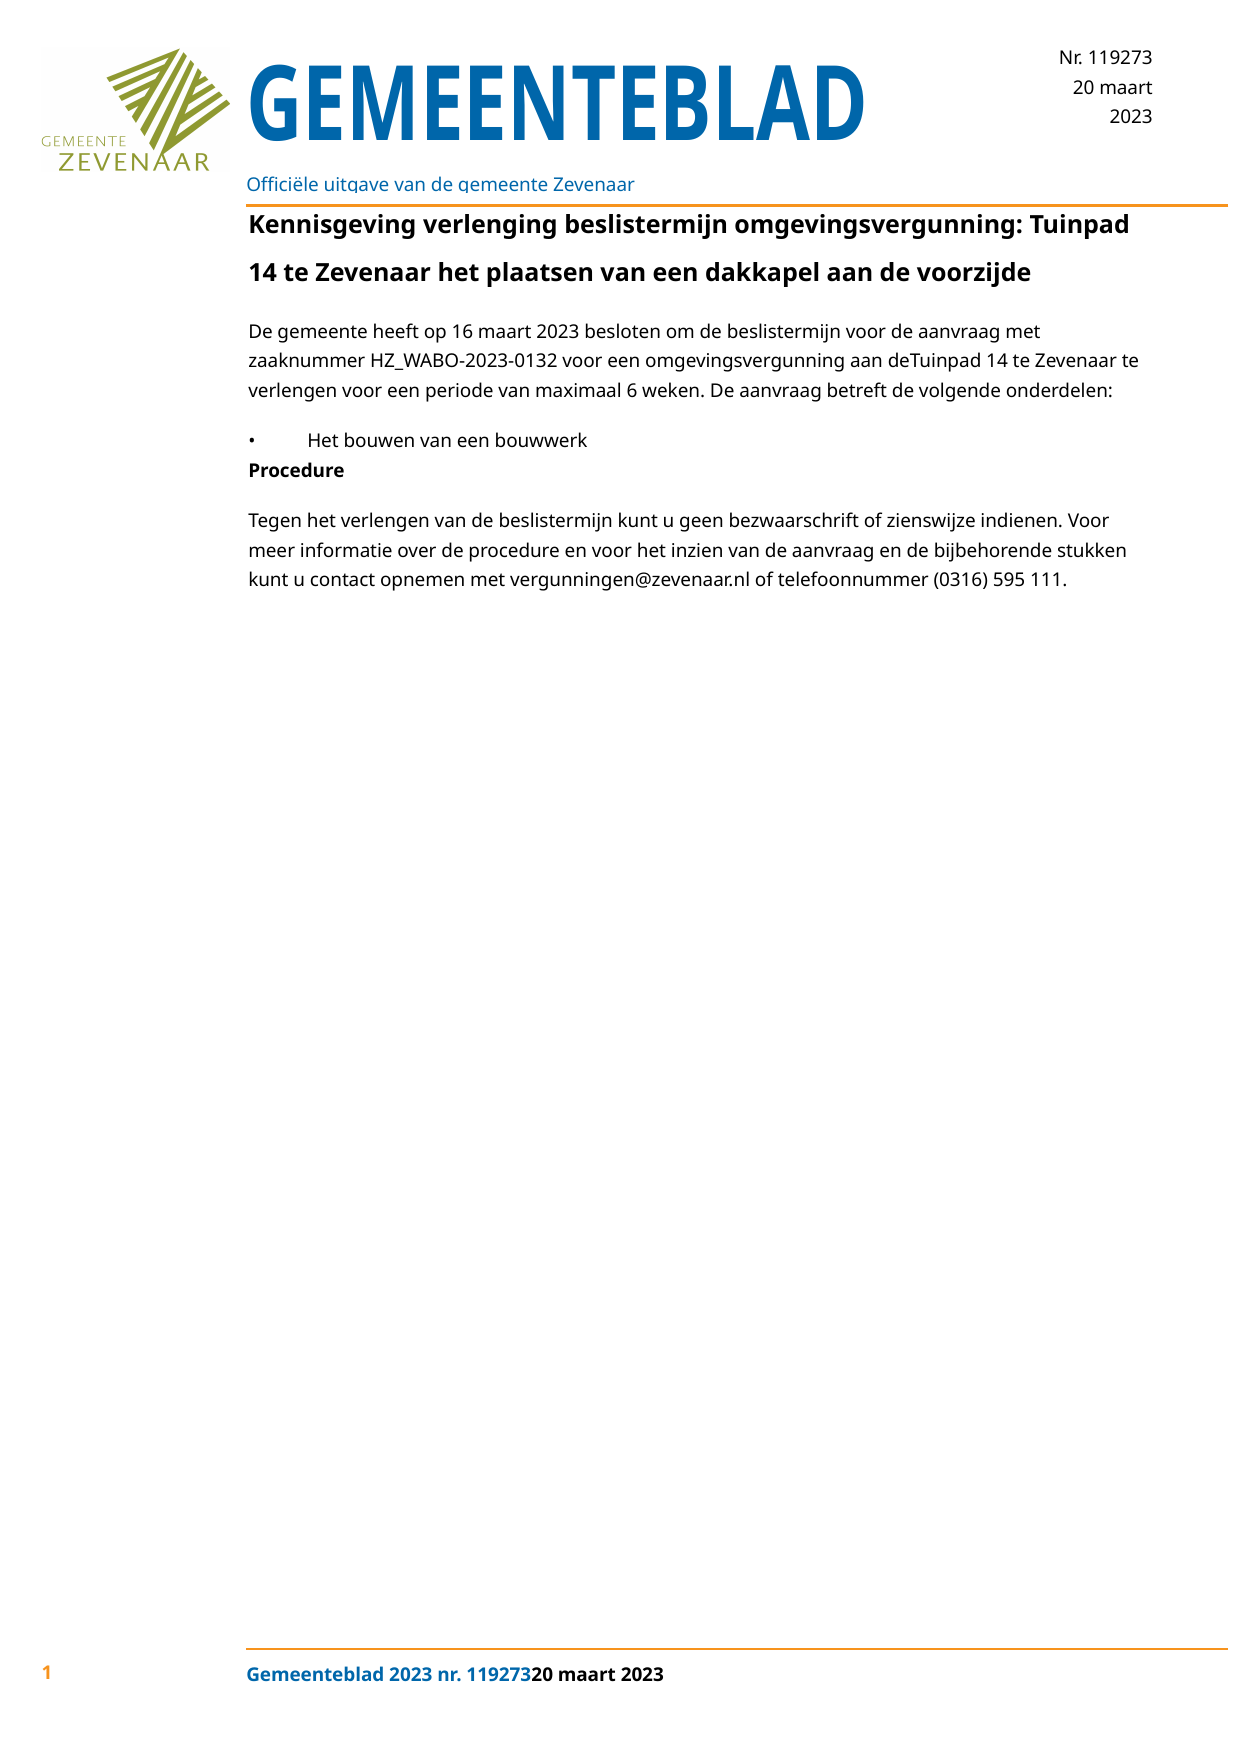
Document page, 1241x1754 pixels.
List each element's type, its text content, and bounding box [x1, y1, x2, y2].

text De gemeente heeft op 16 maart 2023 besloten om de beslistermijn voor de aanvraag met zaaknummer HZ_WABO-2023-0132 voor een omgevingsvergunning aan deTuinpad 14 te Zevenaar te verlengen voor een periode van maximaal 6 weken. De aanvraag betreft de volgende onderdelen: [248, 318, 1152, 403]
text Kennisgeving verlenging beslistermijn omgevingsvergunning: Tuinpad 14 te Zevenaar het plaatsen van een dakkapel aan de voorzijde [248, 207, 1152, 288]
picture [41, 47, 231, 172]
list Het bouwen van een bouwwerk [248, 427, 1152, 453]
text Procedure [248, 457, 1152, 483]
text Tegen het verlengen van de beslistermijn kunt u geen bezwaarschrift of zienswijze indienen. Voor meer informatie over de procedure en voor het inzien van de aanvraag en de bijbehorende stukken kunt u contact opnemen met vergunningen@zevenaar.nl of telefoonnummer (0316) 595 111. [248, 507, 1152, 592]
